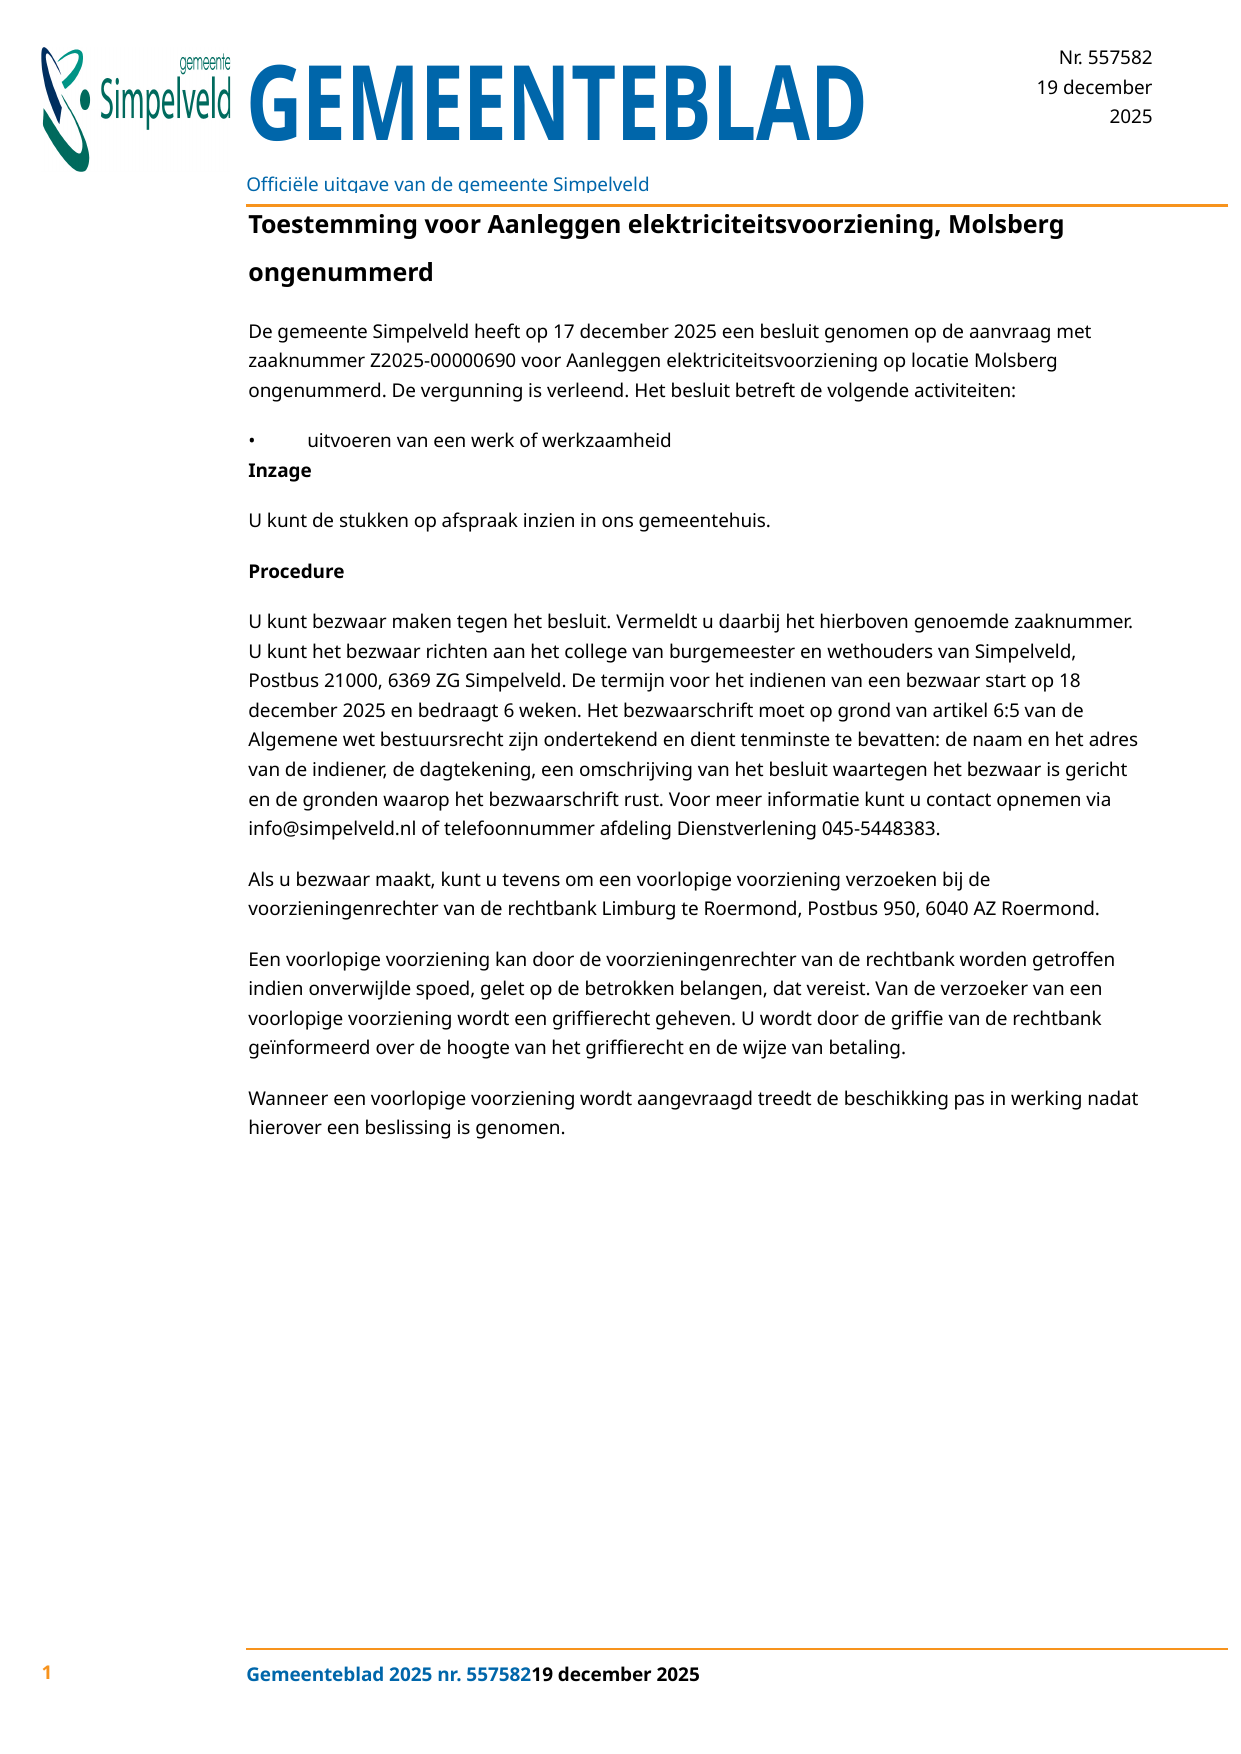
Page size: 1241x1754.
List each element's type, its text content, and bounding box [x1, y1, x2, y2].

text Inzage [248, 457, 1152, 483]
text Procedure [248, 558, 1152, 584]
text U kunt bezwaar maken tegen het besluit. Vermeldt u daarbij het hierboven genoemde zaaknummer. U kunt het bezwaar richten aan het college van burgemeester en wethouders van Simpelveld, Postbus 21000, 6369 ZG Simpelveld. De termijn voor het indienen van een bezwaar start op 18 december 2025 en bedraagt 6 weken. Het bezwaarschrift moet op grond van artikel 6:5 van de Algemene wet bestuursrecht zijn ondertekend en dient tenminste te bevatten: de naam en het adres van de indiener, de dagtekening, een omschrijving van het besluit waartegen het bezwaar is gericht en de gronden waarop het bezwaarschrift rust. Voor meer informatie kunt u contact opnemen via info@simpelveld.nl of telefoonnummer afdeling Dienstverlening 045-5448383. [248, 608, 1152, 841]
text Wanneer een voorlopige voorziening wordt aangevraagd treedt de beschikking pas in werking nadat hierover een beslissing is genomen. [248, 1085, 1152, 1140]
list uitvoeren van een werk of werkzaamheid [248, 427, 1152, 453]
text Toestemming voor Aanleggen elektriciteitsvoorziening, Molsberg ongenummerd [248, 207, 1152, 288]
text De gemeente Simpelveld heeft op 17 december 2025 een besluit genomen op de aanvraag met zaaknummer Z2025-00000690 voor Aanleggen elektriciteitsvoorziening op locatie Molsberg ongenummerd. De vergunning is verleend. Het besluit betreft de volgende activiteiten: [248, 318, 1152, 403]
text Als u bezwaar maakt, kunt u tevens om een voorlopige voorziening verzoeken bij de voorzieningenrechter van de rechtbank Limburg te Roermond, Postbus 950, 6040 AZ Roermond. [248, 866, 1152, 921]
picture [41, 47, 231, 172]
text Een voorlopige voorziening kan door de voorzieningenrechter van de rechtbank worden getroffen indien onverwijlde spoed, gelet op de betrokken belangen, dat vereist. Van de verzoeker van een voorlopige voorziening wordt een griffierecht geheven. U wordt door de griffie van de rechtbank geïnformeerd over de hoogte van het griffierecht en de wijze van betaling. [248, 946, 1152, 1060]
text U kunt de stukken op afspraak inzien in ons gemeentehuis. [248, 507, 1152, 533]
